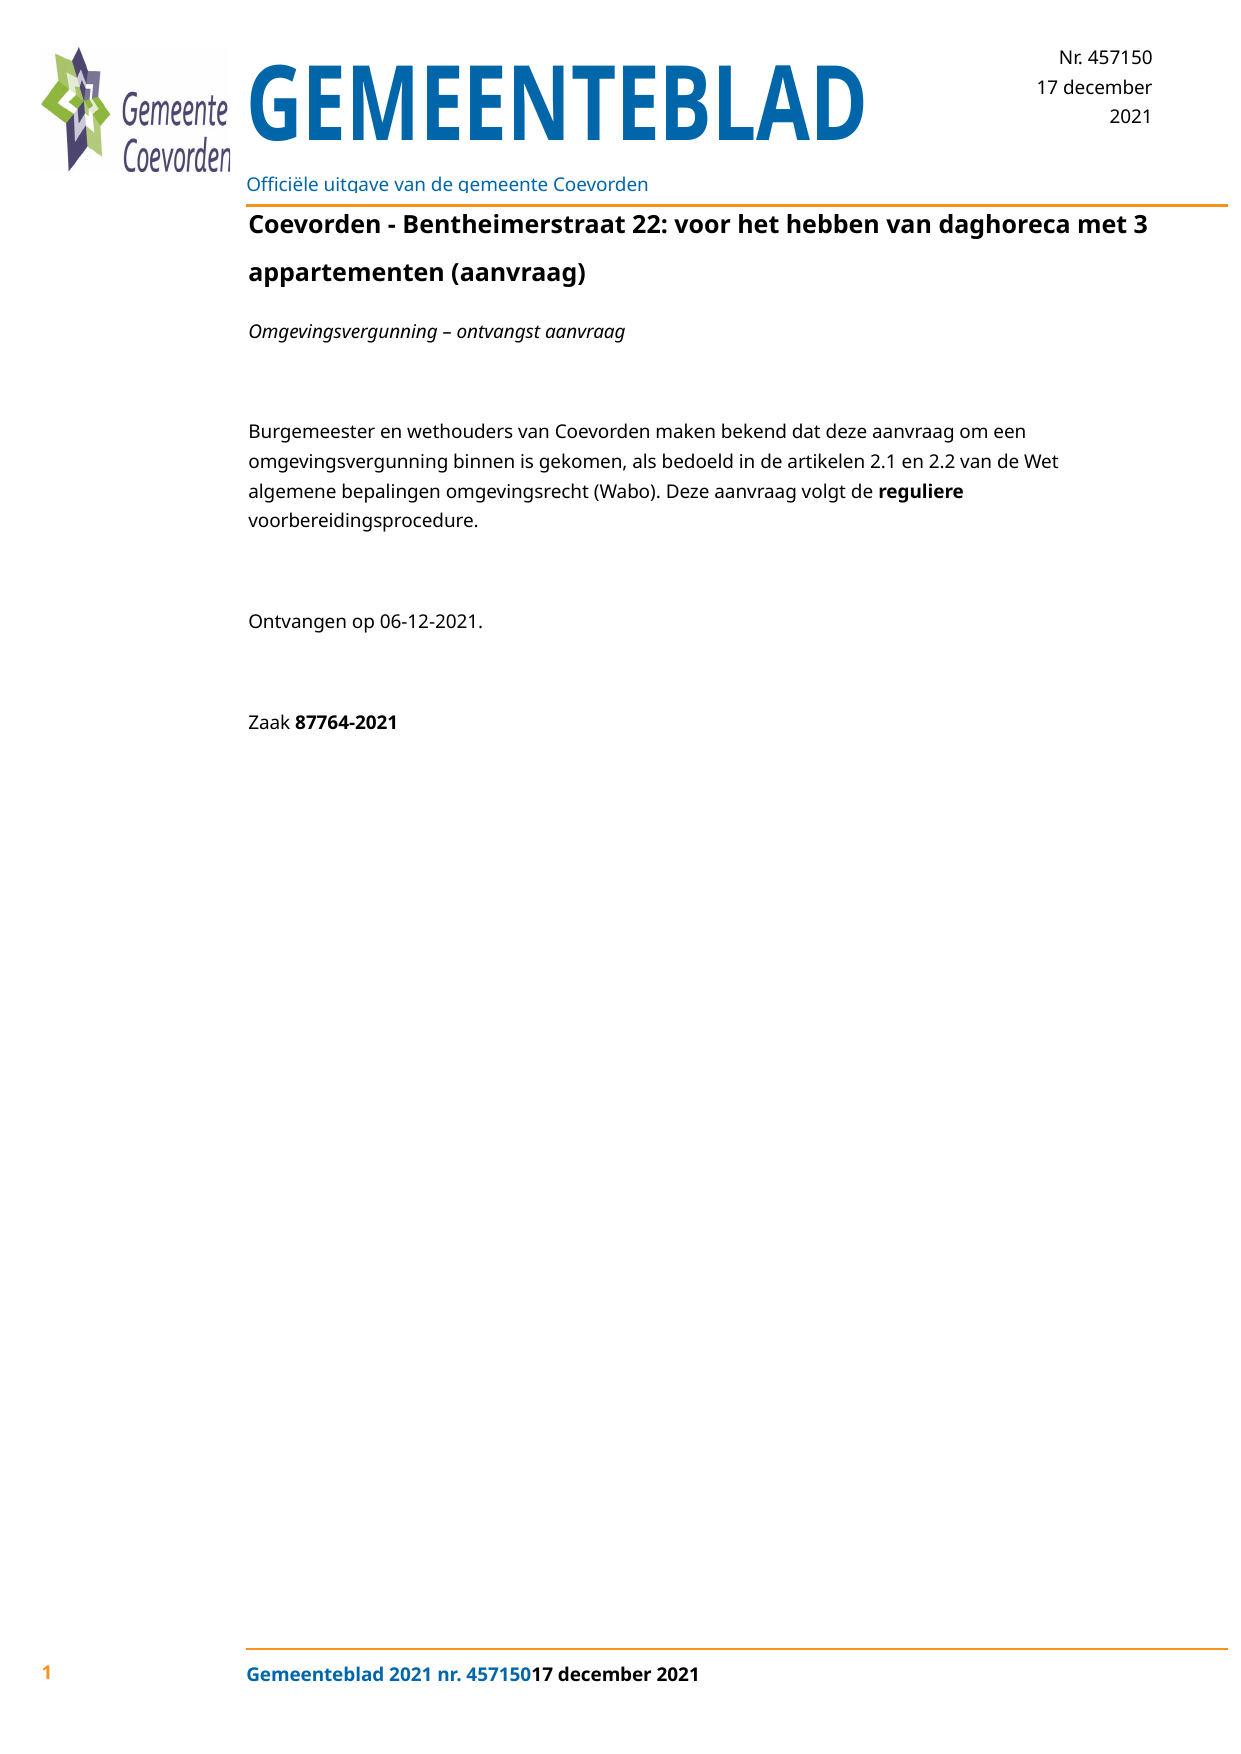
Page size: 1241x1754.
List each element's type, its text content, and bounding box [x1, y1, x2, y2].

text Ontvangen op 06-12-2021. [248, 608, 1152, 634]
text Omgevingsvergunning – ontvangst aanvraag [248, 318, 1152, 344]
text Burgemeester en wethouders van Coevorden maken bekend dat deze aanvraag om een omgevingsvergunning binnen is gekomen, als bedoeld in de artikelen 2.1 en 2.2 van de Wet algemene bepalingen omgevingsrecht (Wabo). Deze aanvraag volgt de reguliere voorbereidingsprocedure. [248, 419, 1152, 533]
text Coevorden - Bentheimerstraat 22: voor het hebben van daghoreca met 3 appartementen (aanvraag) [248, 207, 1152, 288]
text Zaak 87764-2021 [248, 709, 1152, 735]
picture [41, 47, 231, 172]
